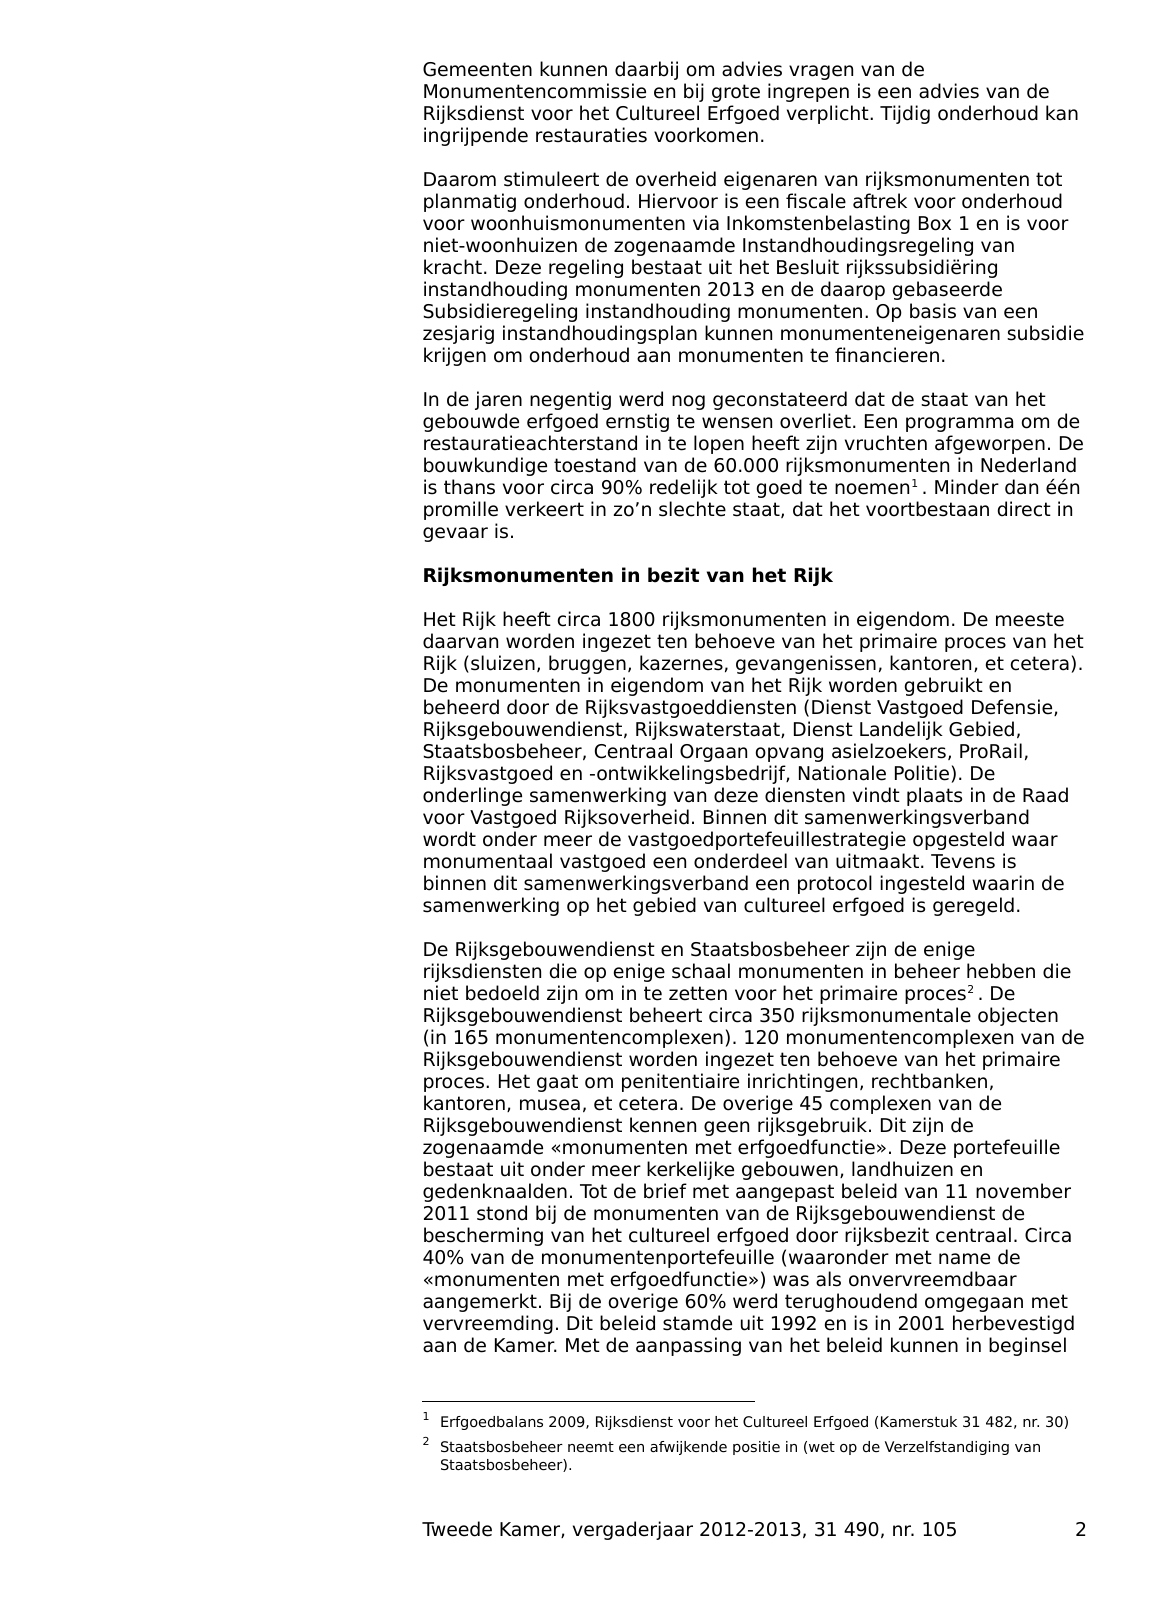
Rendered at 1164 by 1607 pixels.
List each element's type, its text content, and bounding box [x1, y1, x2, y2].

text In de jaren negentig werd nog geconstateerd dat de staat van het gebouwde erfgoed ernstig te wensen overliet. Een programma om de restauratieachterstand in te lopen heeft zijn vruchten afgeworpen. De bouwkundige toestand van de 60.000 rijksmonumenten in Nederland is thans voor circa 90% redelijk tot goed te noemen. Minder dan één promille verkeert in zo’n slechte staat, dat het voortbestaan direct in gevaar is. [422, 389, 1087, 543]
text Daarom stimuleert de overheid eigenaren van rijksmonumenten tot planmatig onderhoud. Hiervoor is een fiscale aftrek voor onderhoud voor woonhuismonumenten via Inkomstenbelasting Box 1 en is voor niet-woonhuizen de zogenaamde Instandhoudingsregeling van kracht. Deze regeling bestaat uit het Besluit rijkssubsidiëring instandhouding monumenten 2013 en de daarop gebaseerde Subsidieregeling instandhouding monumenten. Op basis van een zesjarig instandhoudingsplan kunnen monumenteneigenaren subsidie krijgen om onderhoud aan monumenten te financieren. [422, 169, 1087, 367]
text Erfgoedbalans 2009, Rijksdienst voor het Cultureel Erfgoed (Kamerstuk 31 482, nr. 30) [422, 1410, 1087, 1432]
text Staatsbosbeheer neemt een afwijkende positie in (wet op de Verzelfstandiging van Staatsbosbeheer). [422, 1435, 1087, 1474]
text Gemeenten kunnen daarbij om advies vragen van de Monumentencommissie en bij grote ingrepen is een advies van de Rijksdienst voor het Cultureel Erfgoed verplicht. Tijdig onderhoud kan ingrijpende restauraties voorkomen. [422, 59, 1087, 147]
subtitle Rijksmonumenten in bezit van het Rijk [422, 565, 1087, 587]
text Het Rijk heeft circa 1800 rijksmonumenten in eigendom. De meeste daarvan worden ingezet ten behoeve van het primaire proces van het Rijk (sluizen, bruggen, kazernes, gevangenissen, kantoren, et cetera). De monumenten in eigendom van het Rijk worden gebruikt en beheerd door de Rijksvastgoeddiensten (Dienst Vastgoed Defensie, Rijksgebouwendienst, Rijkswaterstaat, Dienst Landelijk Gebied, Staatsbosbeheer, Centraal Orgaan opvang asielzoekers, ProRail, Rijksvastgoed en -ontwikkelingsbedrijf, Nationale Politie). De onderlinge samenwerking van deze diensten vindt plaats in de Raad voor Vastgoed Rijksoverheid. Binnen dit samenwerkingsverband wordt onder meer de vastgoedportefeuillestrategie opgesteld waar monumentaal vastgoed een onderdeel van uitmaakt. Tevens is binnen dit samenwerkingsverband een protocol ingesteld waarin de samenwerking op het gebied van cultureel erfgoed is geregeld. [422, 609, 1087, 917]
text De Rijksgebouwendienst en Staatsbosbeheer zijn de enige rijksdiensten die op enige schaal monumenten in beheer hebben die niet bedoeld zijn om in te zetten voor het primaire proces. De Rijksgebouwendienst beheert circa 350 rijksmonumentale objecten (in 165 monumentencomplexen). 120 monumentencomplexen van de Rijksgebouwendienst worden ingezet ten behoeve van het primaire proces. Het gaat om penitentiaire inrichtingen, rechtbanken, kantoren, musea, et cetera. De overige 45 complexen van de Rijksgebouwendienst kennen geen rijksgebruik. Dit zijn de zogenaamde «monumenten met erfgoedfunctie». Deze portefeuille bestaat uit onder meer kerkelijke gebouwen, landhuizen en gedenknaalden. Tot de brief met aangepast beleid van 11 november 2011 stond bij de monumenten van de Rijksgebouwendienst de bescherming van het cultureel erfgoed door rijksbezit centraal. Circa 40% van de monumentenportefeuille (waaronder met name de «monumenten met erfgoedfunctie») was als onvervreemdbaar aangemerkt. Bij de overige 60% werd terughoudend omgegaan met vervreemding. Dit beleid stamde uit 1992 en is in 2001 herbevestigd aan de Kamer. Met de aanpassing van het beleid kunnen in beginsel [422, 939, 1087, 1357]
